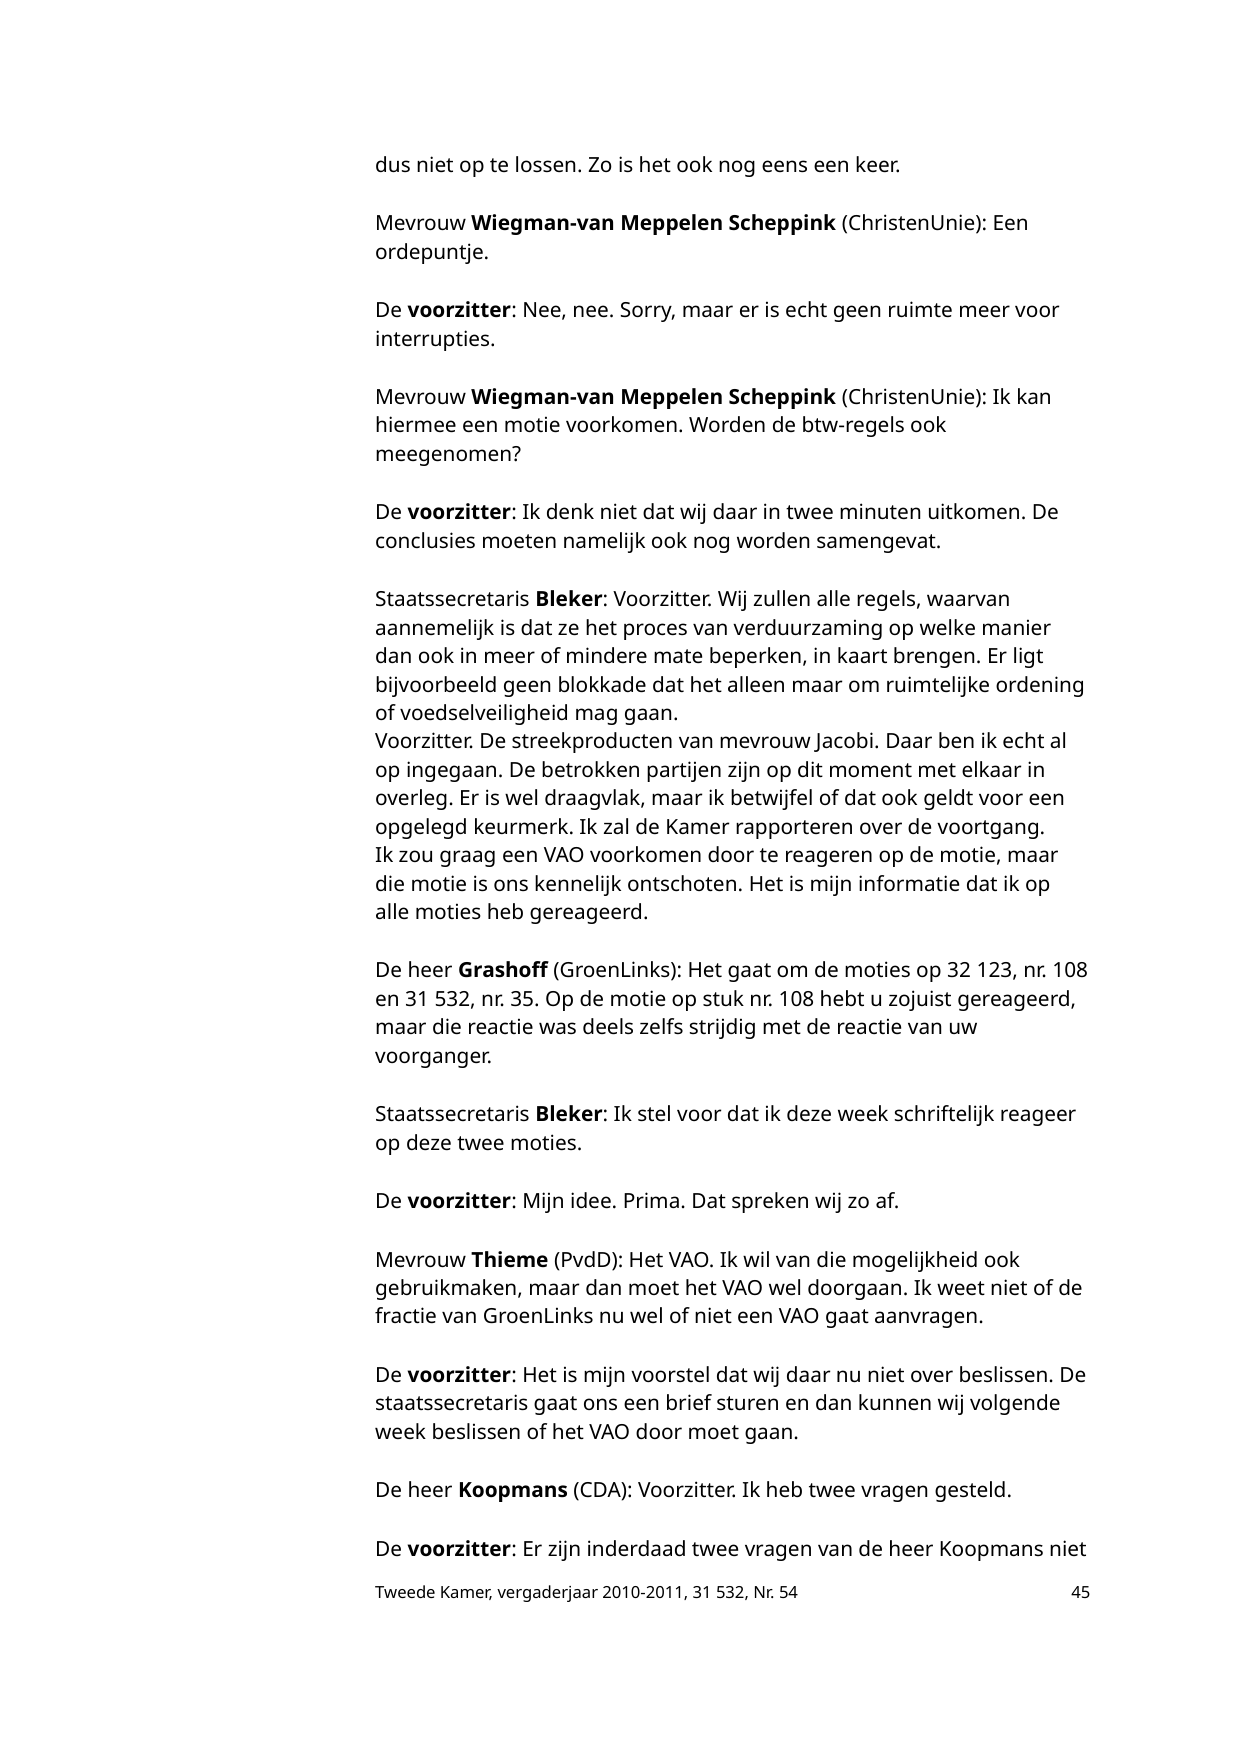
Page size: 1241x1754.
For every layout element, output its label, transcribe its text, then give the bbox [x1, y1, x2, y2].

text Mevrouw Wiegman-van Meppelen Scheppink (ChristenUnie): Ik kan hiermee een motie voorkomen. Worden de btw-regels ook meegenomen? [375, 382, 1090, 467]
text De heer Grashoff (GroenLinks): Het gaat om de moties op 32 123, nr. 108 en 31 532, nr. 35. Op de motie op stuk nr. 108 hebt u zojuist gereageerd, maar die reactie was deels zelfs strijdig met de reactie van uw voorganger. [375, 956, 1090, 1069]
text Mevrouw Wiegman-van Meppelen Scheppink (ChristenUnie): Een ordepuntje. [375, 208, 1090, 265]
text Staatssecretaris Bleker: Voorzitter. Wij zullen alle regels, waarvan aannemelijk is dat ze het proces van verduurzaming op welke manier dan ook in meer of mindere mate beperken, in kaart brengen. Er ligt bijvoorbeeld geen blokkade dat het alleen maar om ruimtelijke ordening of voedselveiligheid mag gaan. [375, 584, 1090, 727]
text Voorzitter. De streekproducten van mevrouw Jacobi. Daar ben ik echt al op ingegaan. De betrokken partijen zijn op dit moment met elkaar in overleg. Er is wel draagvlak, maar ik betwijfel of dat ook geldt voor een opgelegd keurmerk. Ik zal de Kamer rapporteren over de voortgang. [375, 727, 1090, 840]
text De voorzitter: Nee, nee. Sorry, maar er is echt geen ruimte meer voor interrupties. [375, 295, 1090, 352]
text De voorzitter: Mijn idee. Prima. Dat spreken wij zo af. [375, 1186, 1090, 1215]
text De voorzitter: Het is mijn voorstel dat wij daar nu niet over beslissen. De staatssecretaris gaat ons een brief sturen en dan kunnen wij volgende week beslissen of het VAO door moet gaan. [375, 1360, 1090, 1445]
text Staatssecretaris Bleker: Ik stel voor dat ik deze week schriftelijk reageer op deze twee moties. [375, 1099, 1090, 1156]
text De heer Koopmans (CDA): Voorzitter. Ik heb twee vragen gesteld. [375, 1475, 1090, 1504]
text Ik zou graag een VAO voorkomen door te reageren op de motie, maar die motie is ons kennelijk ontschoten. Het is mijn informatie dat ik op alle moties heb gereageerd. [375, 840, 1090, 926]
text De voorzitter: Ik denk niet dat wij daar in twee minuten uitkomen. De conclusies moeten namelijk ook nog worden samengevat. [375, 497, 1090, 554]
text Mevrouw Thieme (PvdD): Het VAO. Ik wil van die mogelijkheid ook gebruikmaken, maar dan moet het VAO wel doorgaan. Ik weet niet of de fractie van GroenLinks nu wel of niet een VAO gaat aanvragen. [375, 1245, 1090, 1330]
text dus niet op te lossen. Zo is het ook nog eens een keer. [375, 150, 1090, 178]
text De voorzitter: Er zijn inderdaad twee vragen van de heer Koopmans niet [375, 1534, 1090, 1562]
